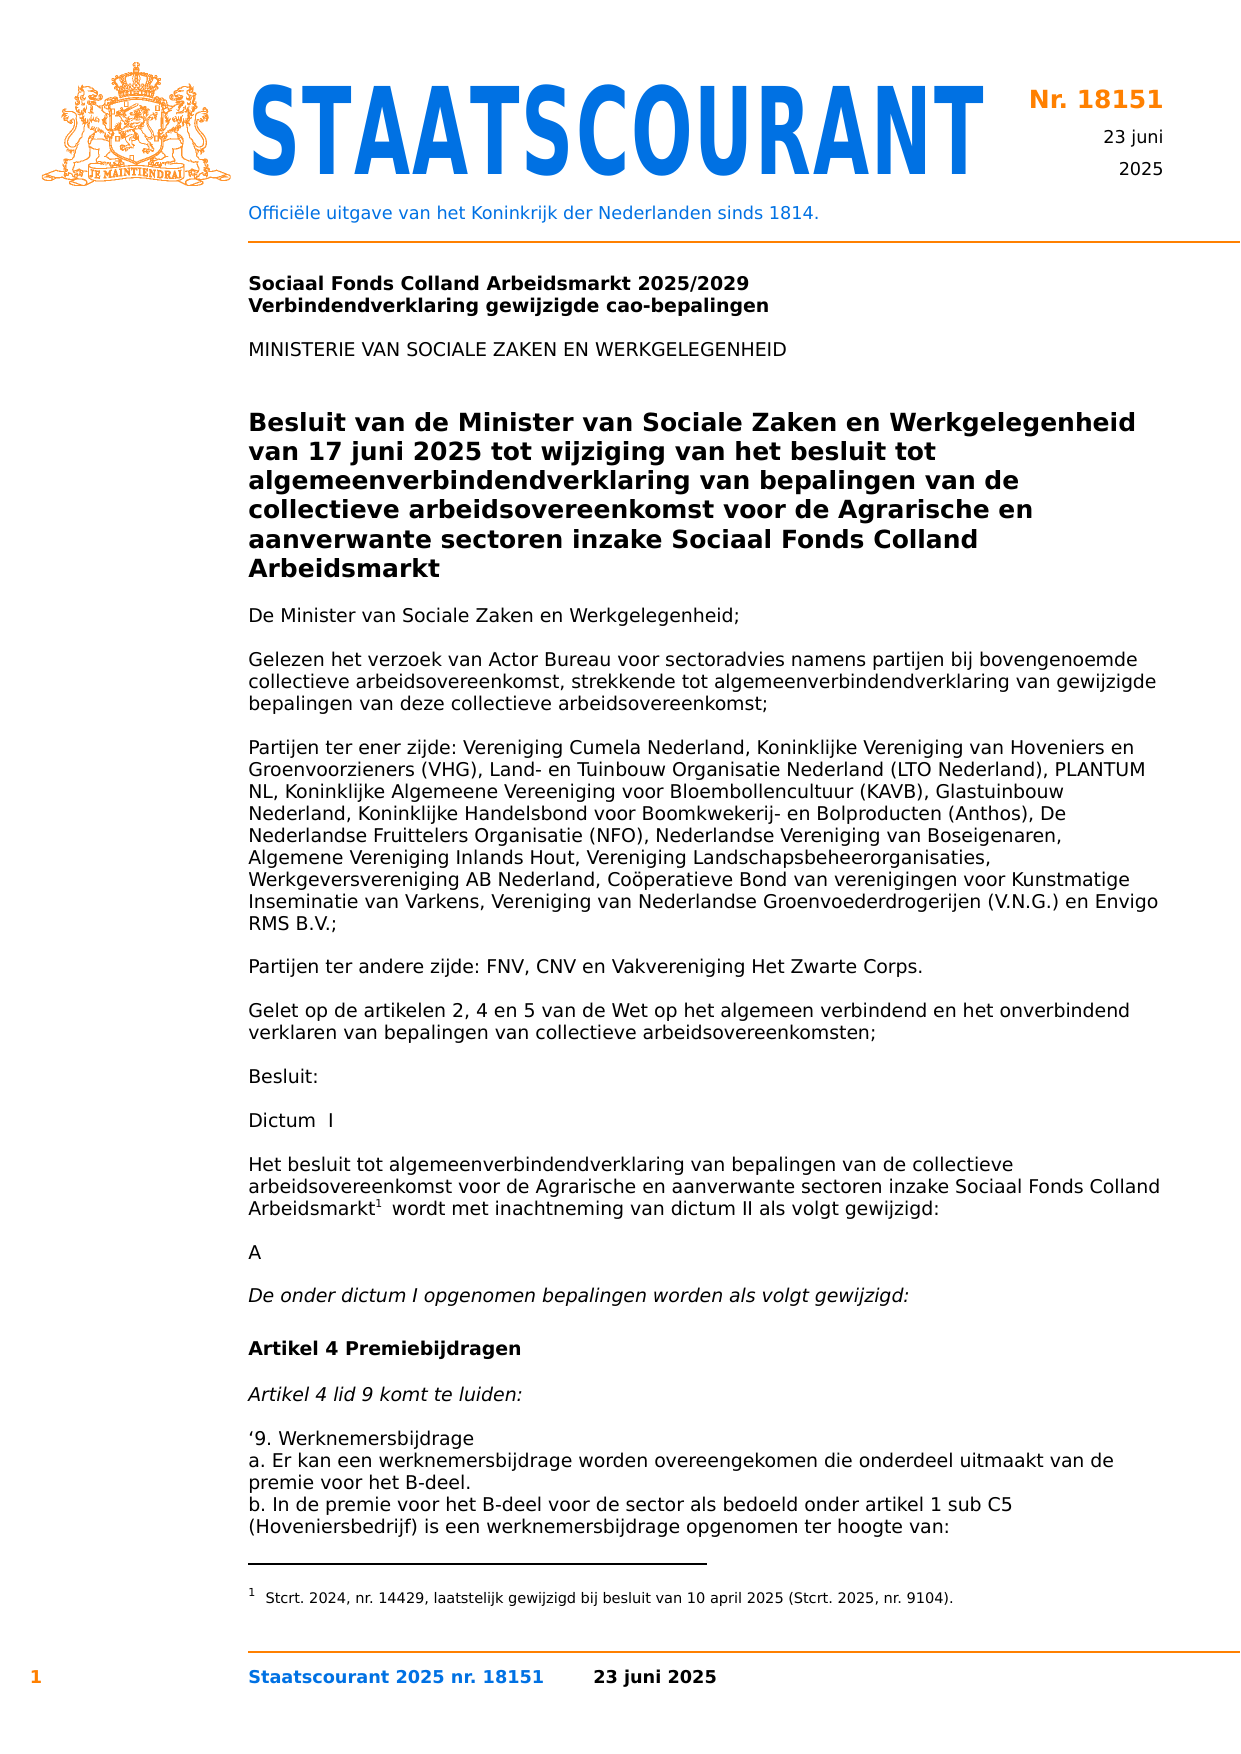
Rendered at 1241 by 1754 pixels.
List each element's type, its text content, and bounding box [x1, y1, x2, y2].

table_cell 2025 [998, 153, 1240, 203]
text Sociaal Fonds Colland Arbeidsmarkt 2025/2029 [248, 273, 1163, 295]
table_header [25, 62, 248, 241]
subtitle Artikel 4 lid 9 komt te luiden: [248, 1384, 1163, 1406]
subtitle Besluit van de Minister van Sociale Zaken en Werkgelegenheid van 17 juni 2025 tot wijziging van het besluit tot algemeenverbindendverklaring van bepalingen van de collectieve arbeidsovereenkomst voor de Agrarische en aanverwante sectoren inzake Sociaal Fonds Colland Arbeidsmarkt [248, 408, 1163, 583]
table_cell Officiële uitgave van het Koninkrijk der Nederlanden sinds 1814. [248, 203, 1240, 241]
subtitle Artikel 4 Premiebijdragen [248, 1337, 1163, 1359]
text De Minister van Sociale Zaken en Werkgelegenheid; [248, 605, 1163, 627]
text Verbindendverklaring gewijzigde cao-bepalingen [248, 295, 1163, 317]
table_cell 23 juni [998, 121, 1240, 153]
text a. Er kan een werknemersbijdrage worden overeengekomen die onderdeel uitmaakt van de premie voor het B-deel. [248, 1450, 1163, 1494]
text ‘9. Werknemersbijdrage [248, 1428, 1163, 1450]
text Partijen ter ener zijde: Vereniging Cumela Nederland, Koninklijke Vereniging van Hoveniers en Groenvoorzieners (VHG), Land- en Tuinbouw Organisatie Nederland (LTO Nederland), PLANTUM NL, Koninklijke Algemeene Vereeniging voor Bloembollencultuur (KAVB), Glastuinbouw Nederland, Koninklijke Handelsbond voor Boomkwekerij- en Bolproducten (Anthos), De Nederlandse Fruittelers Organisatie (NFO), Nederlandse Vereniging van Boseigenaren, Algemene Vereniging Inlands Hout, Vereniging Landschapsbeheerorganisaties, Werkgeversvereniging AB Nederland, Coöperatieve Bond van verenigingen voor Kunstmatige Inseminatie van Varkens, Vereniging van Nederlandse Groenvoederdrogerijen (V.N.G.) en Envigo RMS B.V.; [248, 737, 1163, 934]
text Gelezen het verzoek van Actor Bureau voor sectoradvies namens partijen bij bovengenoemde collectieve arbeidsovereenkomst, strekkende tot algemeenverbindendverklaring van gewijzigde bepalingen van deze collectieve arbeidsovereenkomst; [248, 649, 1163, 715]
text Gelet op de artikelen 2, 4 en 5 van de Wet op het algemeen verbindend en het onverbindend verklaren van bepalingen van collectieve arbeidsovereenkomsten; [248, 1000, 1163, 1044]
text Dictum I [248, 1110, 1163, 1132]
text Het besluit tot algemeenverbindendverklaring van bepalingen van de collectieve arbeidsovereenkomst voor de Agrarische en aanverwante sectoren inzake Sociaal Fonds Colland Arbeidsmarkt wordt met inachtneming van dictum II als volgt gewijzigd: [248, 1154, 1163, 1220]
text Partijen ter andere zijde: FNV, CNV en Vakvereniging Het Zwarte Corps. [248, 956, 1163, 978]
text b. In de premie voor het B-deel voor de sector als bedoeld onder artikel 1 sub C5 (Hoveniersbedrijf) is een werknemersbijdrage opgenomen ter hoogte van: [248, 1494, 1163, 1538]
text Besluit: [248, 1066, 1163, 1088]
table_header Nr. 18151 [998, 62, 1240, 121]
text De onder dictum I opgenomen bepalingen worden als volgt gewijzigd: [248, 1285, 1163, 1307]
picture [41, 62, 231, 186]
text MINISTERIE VAN SOCIALE ZAKEN EN WERKGELEGENHEID [248, 339, 1163, 361]
text A [248, 1242, 1163, 1263]
table_header STAATSCOURANT [248, 62, 998, 203]
text Stcrt. 2024, nr. 14429, laatstelijk gewijzigd bij besluit van 10 april 2025 (Stcrt. 2025, nr. 9104). [248, 1586, 1163, 1608]
